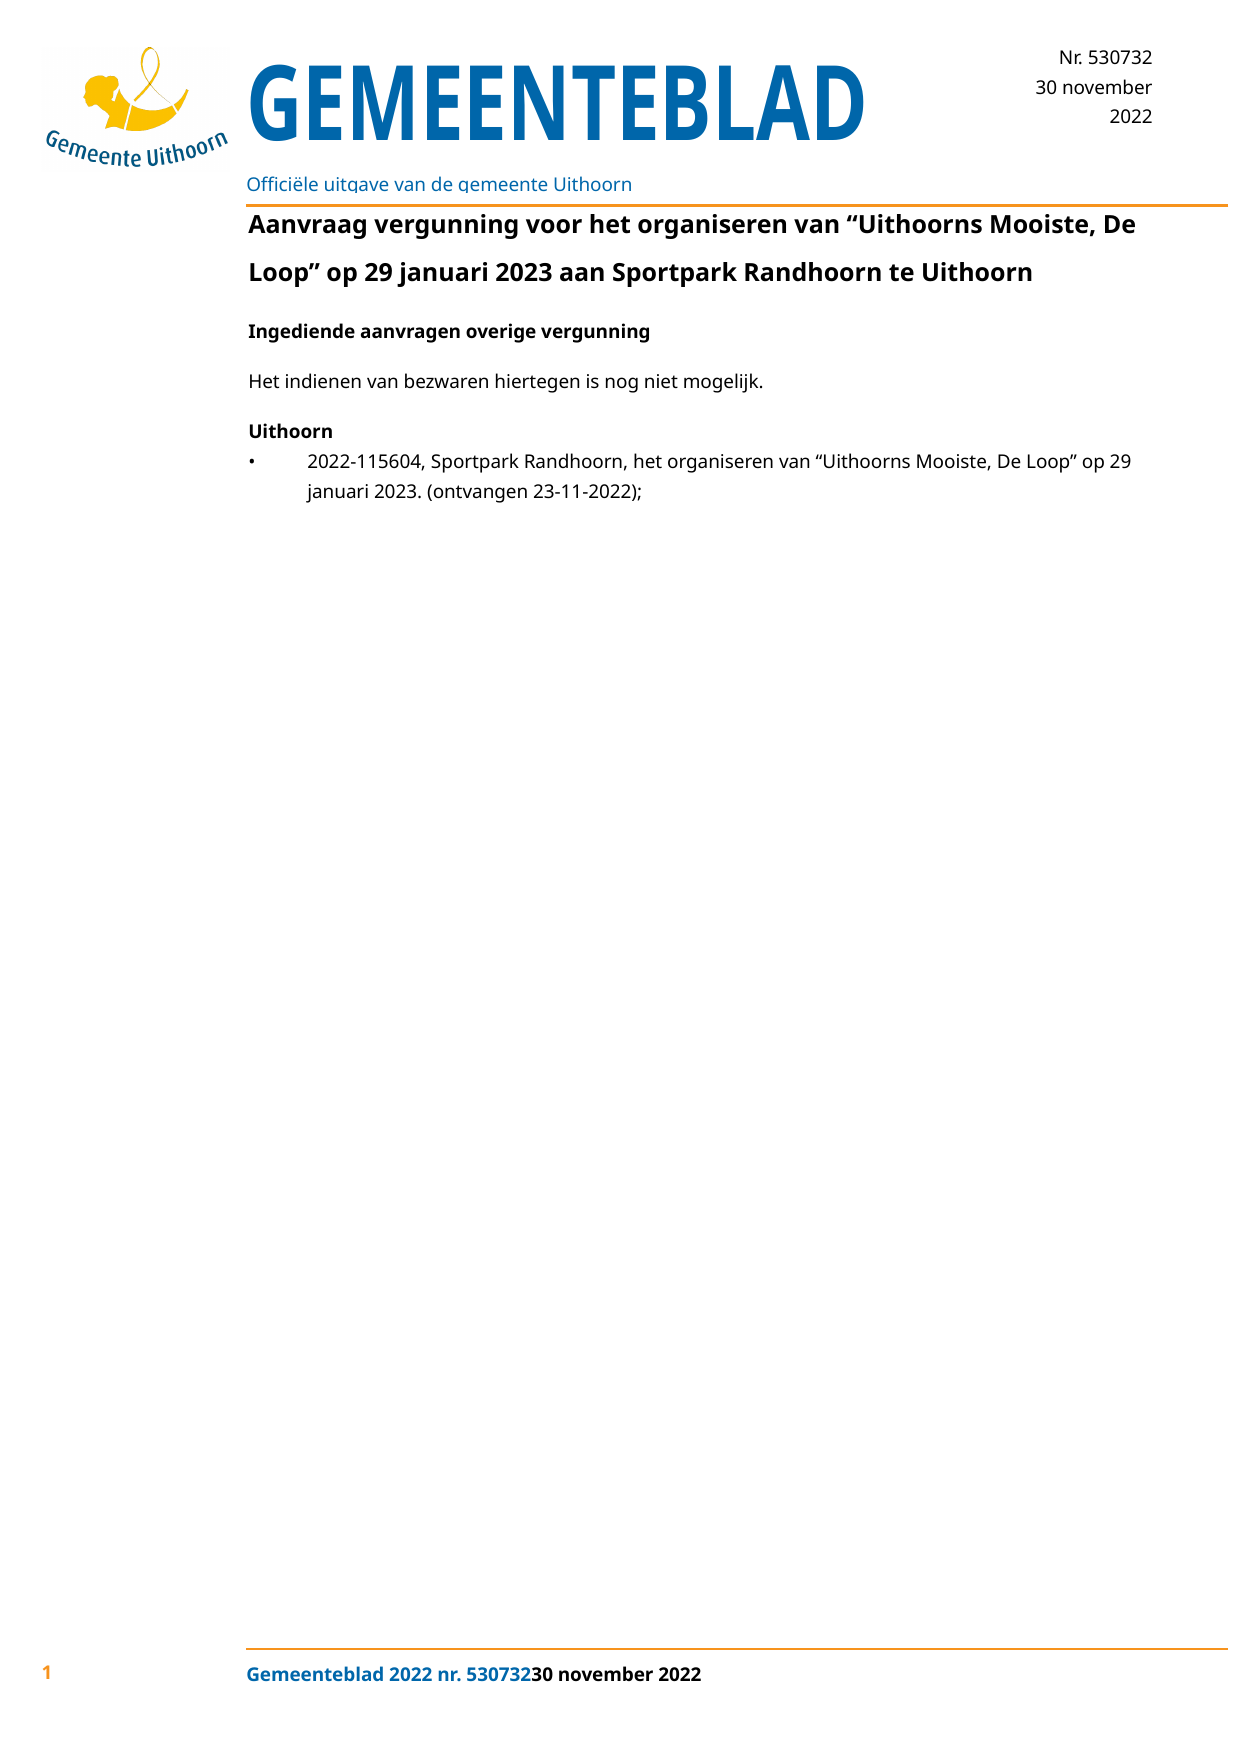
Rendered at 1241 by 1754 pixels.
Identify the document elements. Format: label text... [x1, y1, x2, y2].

picture [41, 47, 231, 172]
text Aanvraag vergunning voor het organiseren van “Uithoorns Mooiste, De Loop” op 29 januari 2023 aan Sportpark Randhoorn te Uithoorn [248, 207, 1152, 288]
text Ingediende aanvragen overige vergunning [248, 318, 1152, 344]
list 2022-115604, Sportpark Randhoorn, het organiseren van “Uithoorns Mooiste, De Loop” op 29 januari 2023. (ontvangen 23-11-2022); [248, 448, 1152, 504]
text Uithoorn [248, 419, 1152, 444]
text Het indienen van bezwaren hiertegen is nog niet mogelijk. [248, 368, 1152, 394]
